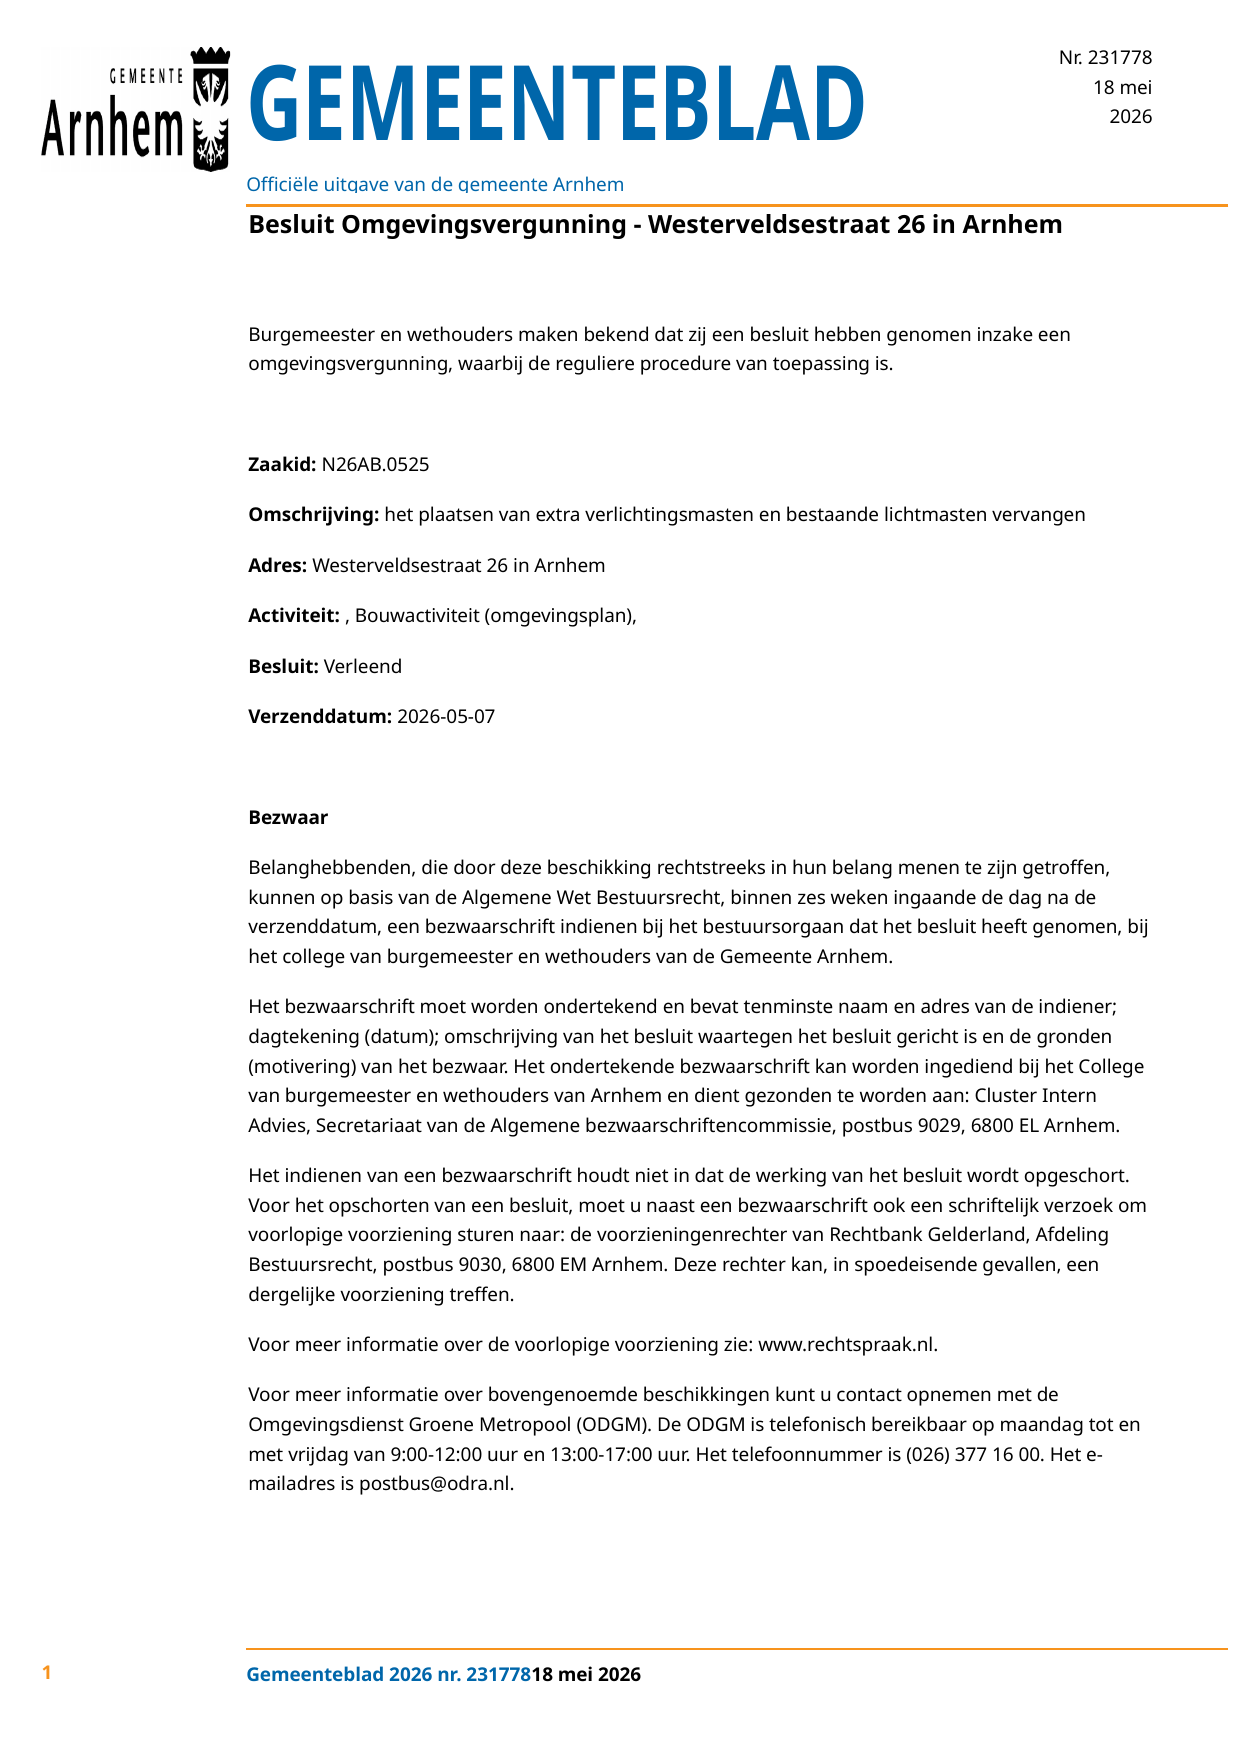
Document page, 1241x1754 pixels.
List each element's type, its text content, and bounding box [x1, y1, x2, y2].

text Activiteit: , Bouwactiviteit (omgevingsplan), [248, 602, 1152, 628]
text Besluit: Verleend [248, 653, 1152, 678]
text Zaakid: N26AB.0525 [248, 451, 1152, 477]
text Voor meer informatie over bovengenoemde beschikkingen kunt u contact opnemen met de Omgevingsdienst Groene Metropool (ODGM). De ODGM is telefonisch bereikbaar op maandag tot en met vrijdag van 9:00-12:00 uur en 13:00-17:00 uur. Het telefoonnummer is (026) 377 16 00. Het e-mailadres is postbus@odra.nl. [248, 1382, 1152, 1496]
text Belanghebbenden, die door deze beschikking rechtstreeks in hun belang menen te zijn getroffen, kunnen op basis van de Algemene Wet Bestuursrecht, binnen zes weken ingaande de dag na de verzenddatum, een bezwaarschrift indienen bij het bestuursorgaan dat het besluit heeft genomen, bij het college van burgemeester en wethouders van de Gemeente Arnhem. [248, 854, 1152, 969]
text Bezwaar [248, 804, 1152, 830]
text Het bezwaarschrift moet worden ondertekend en bevat tenminste naam en adres van de indiener; dagtekening (datum); omschrijving van het besluit waartegen het besluit gericht is en de gronden (motivering) van het bezwaar. Het ondertekende bezwaarschrift kan worden ingediend bij het College van burgemeester en wethouders van Arnhem en dient gezonden te worden aan: Cluster Intern Advies, Secretariaat van de Algemene bezwaarschriftencommissie, postbus 9029, 6800 EL Arnhem. [248, 994, 1152, 1138]
picture [41, 47, 231, 172]
text Adres: Westerveldsestraat 26 in Arnhem [248, 552, 1152, 578]
text Verzenddatum: 2026-05-07 [248, 703, 1152, 729]
text Omschrijving: het plaatsen van extra verlichtingsmasten en bestaande lichtmasten vervangen [248, 502, 1152, 527]
text Besluit Omgevingsvergunning - Westerveldsestraat 26 in Arnhem [248, 207, 1152, 241]
text Voor meer informatie over de voorlopige voorziening zie: www.rechtspraak.nl. [248, 1331, 1152, 1357]
text Burgemeester en wethouders maken bekend dat zij een besluit hebben genomen inzake een omgevingsvergunning, waarbij de reguliere procedure van toepassing is. [248, 321, 1152, 376]
text Het indienen van een bezwaarschrift houdt niet in dat de werking van het besluit wordt opgeschort. Voor het opschorten van een besluit, moet u naast een bezwaarschrift ook een schriftelijk verzoek om voorlopige voorziening sturen naar: de voorzieningenrechter van Rechtbank Gelderland, Afdeling Bestuursrecht, postbus 9030, 6800 EM Arnhem. Deze rechter kan, in spoedeisende gevallen, een dergelijke voorziening treffen. [248, 1162, 1152, 1306]
